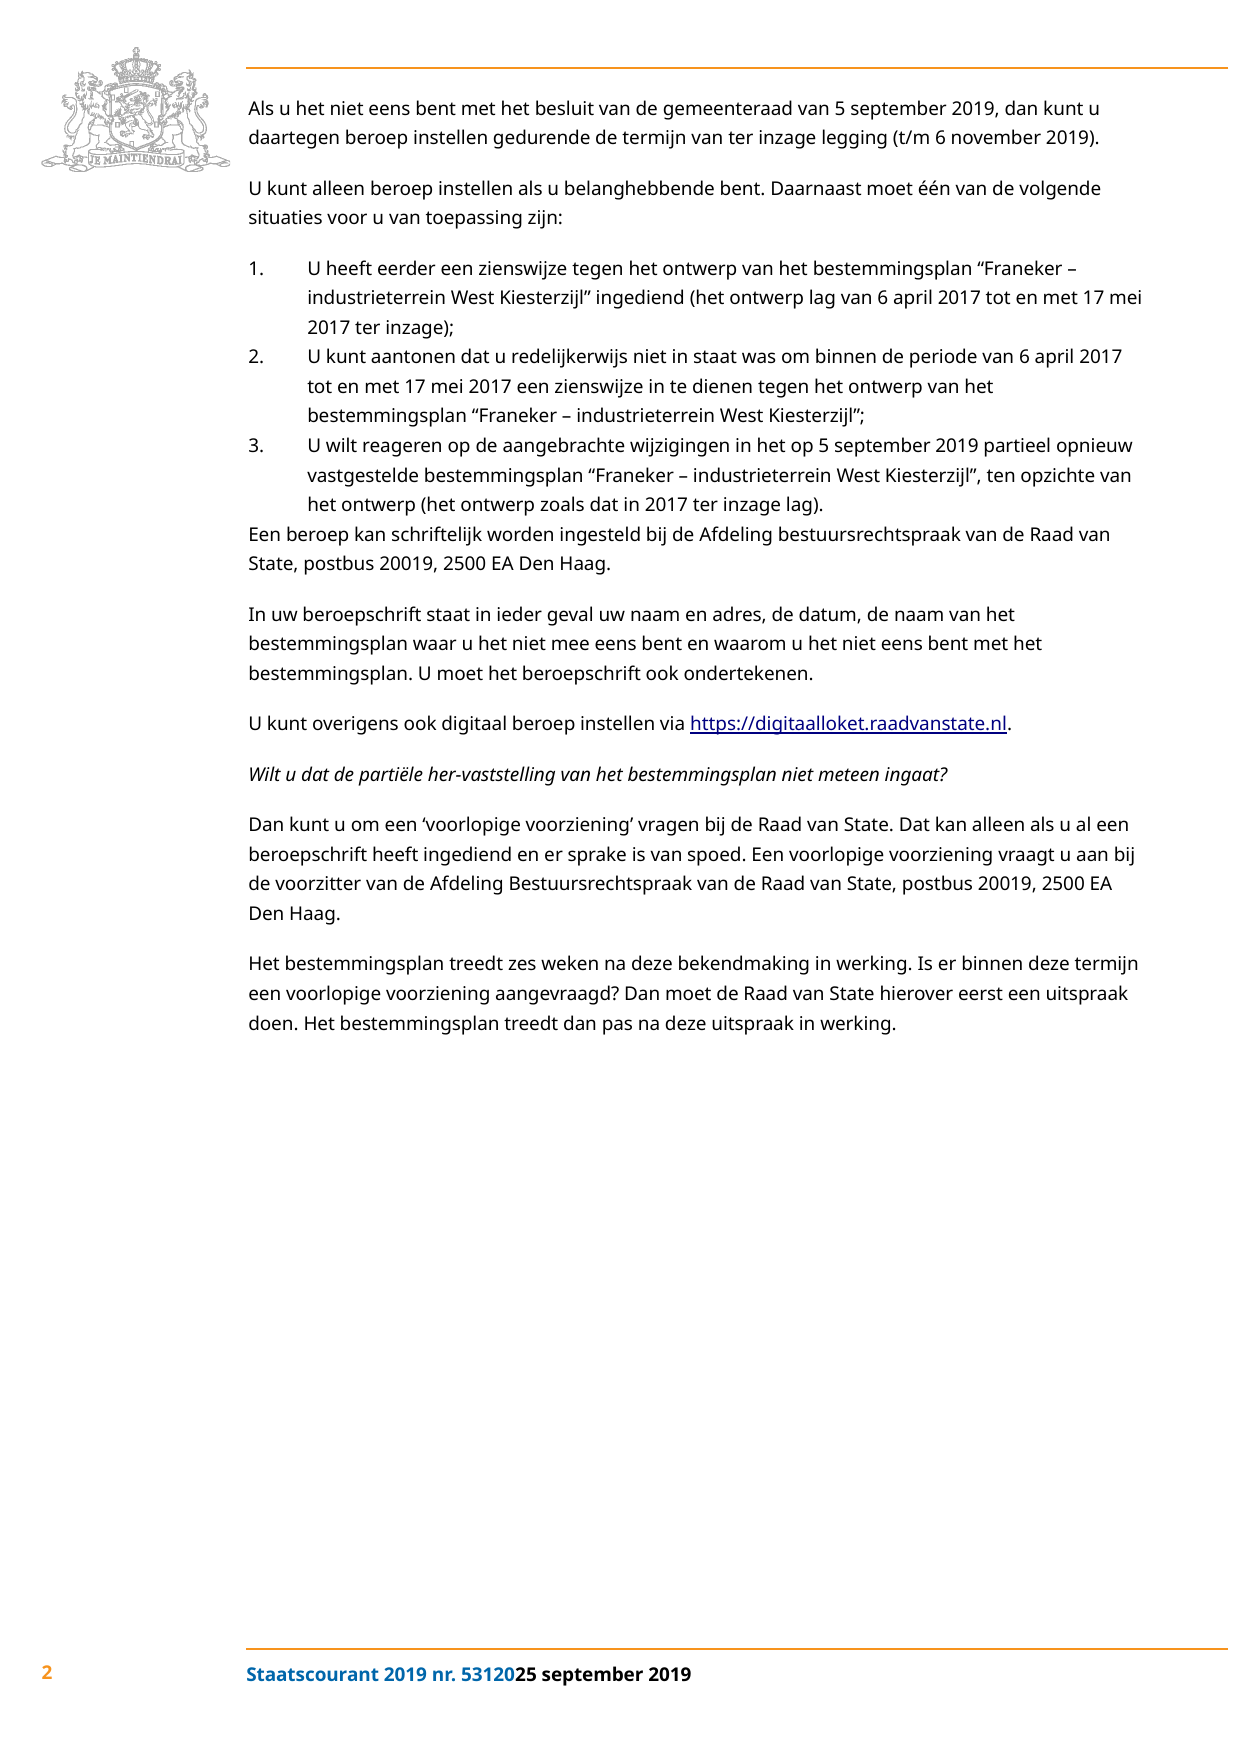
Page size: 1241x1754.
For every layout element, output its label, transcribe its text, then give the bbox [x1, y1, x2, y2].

text In uw beroepschrift staat in ieder geval uw naam en adres, de datum, de naam van het bestemmingsplan waar u het niet mee eens bent en waarom u het niet eens bent met het bestemmingsplan. U moet het beroepschrift ook ondertekenen. [248, 601, 1152, 686]
text Het bestemmingsplan treedt zes weken na deze bekendmaking in werking. Is er binnen deze termijn een voorlopige voorziening aangevraagd? Dan moet de Raad van State hierover eerst een uitspraak doen. Het bestemmingsplan treedt dan pas na deze uitspraak in werking. [248, 951, 1152, 1036]
text Dan kunt u om een ‘voorlopige voorziening’ vragen bij de Raad van State. Dat kan alleen als u al een beroepschrift heeft ingediend en er sprake is van spoed. Een voorlopige voorziening vraagt u aan bij de voorzitter van de Afdeling Bestuursrechtspraak van de Raad van State, postbus 20019, 2500 EA Den Haag. [248, 811, 1152, 926]
text U kunt alleen beroep instellen als u belanghebbende bent. Daarnaast moet één van de volgende situaties voor u van toepassing zijn: [248, 175, 1152, 230]
list U wilt reageren op de aangebrachte wijzigingen in het op 5 september 2019 partieel opnieuw vastgestelde bestemmingsplan “Franeker – industrieterrein West Kiesterzijl”, ten opzichte van het ontwerp (het ontwerp zoals dat in 2017 ter inzage lag). [248, 432, 1152, 517]
text Wilt u dat de partiële her-vaststelling van het bestemmingsplan niet meteen ingaat? [248, 761, 1152, 787]
text Als u het niet eens bent met het besluit van de gemeenteraad van 5 september 2019, dan kunt u daartegen beroep instellen gedurende de termijn van ter inzage legging (t/m 6 november 2019). [248, 95, 1152, 150]
list U kunt aantonen dat u redelijkerwijs niet in staat was om binnen de periode van 6 april 2017 tot en met 17 mei 2017 een zienswijze in te dienen tegen het ontwerp van het bestemmingsplan “Franeker – industrieterrein West Kiesterzijl”; [248, 343, 1152, 428]
text Een beroep kan schriftelijk worden ingesteld bij de Afdeling bestuursrechtspraak van de Raad van State, postbus 20019, 2500 EA Den Haag. [248, 521, 1152, 576]
list U heeft eerder een zienswijze tegen het ontwerp van het bestemmingsplan “Franeker – industrieterrein West Kiesterzijl” ingediend (het ontwerp lag van 6 april 2017 tot en met 17 mei 2017 ter inzage); [248, 255, 1152, 340]
picture [41, 47, 231, 172]
text U kunt overigens ook digitaal beroep instellen via https://digitaalloket.raadvanstate.nl. [248, 711, 1152, 736]
